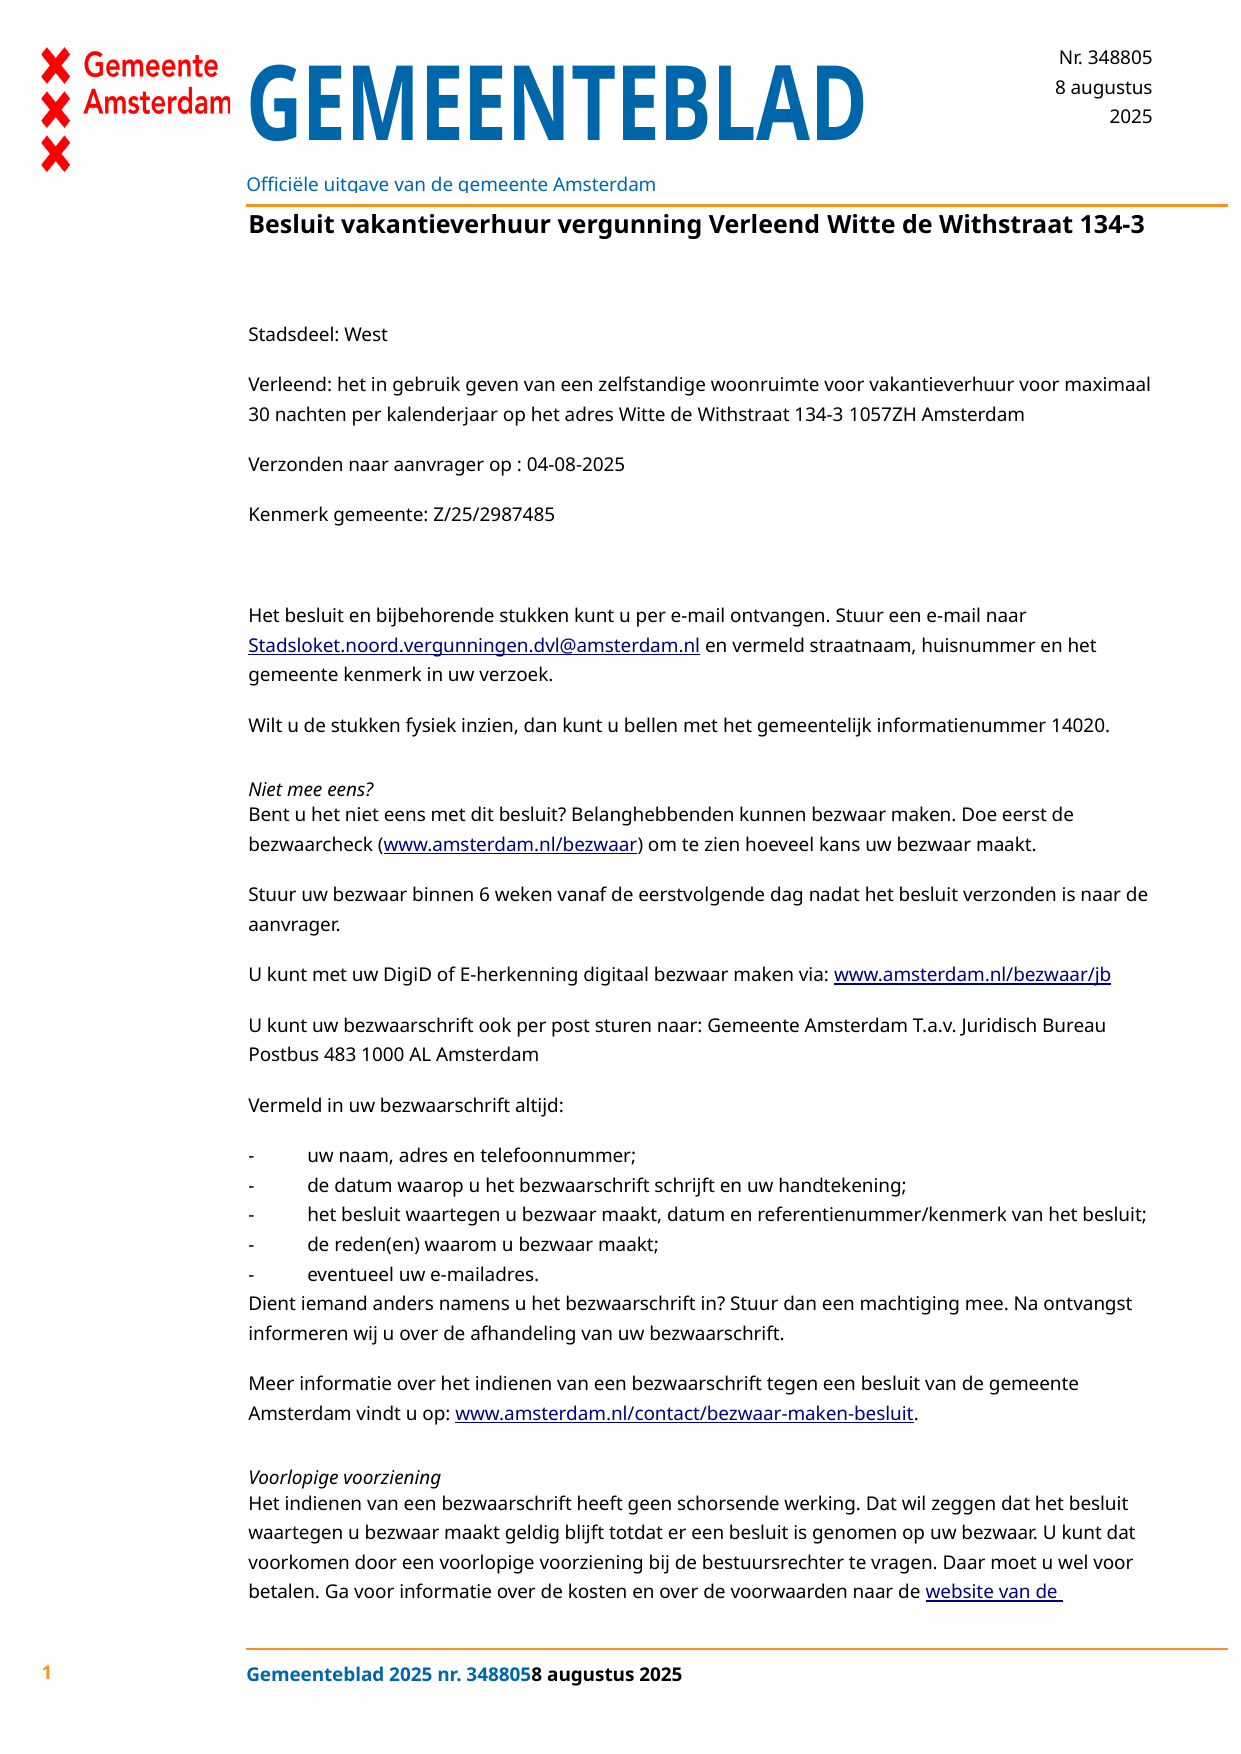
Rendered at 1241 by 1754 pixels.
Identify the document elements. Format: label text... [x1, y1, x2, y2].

text Bent u het niet eens met dit besluit? Belanghebbenden kunnen bezwaar maken. Doe eerst de bezwaarcheck (www.amsterdam.nl/bezwaar) om te zien hoeveel kans uw bezwaar maakt. [248, 802, 1152, 857]
text Verzonden naar aanvrager op : 04-08-2025 [248, 451, 1152, 477]
text Meer informatie over het indienen van een bezwaarschrift tegen een besluit van de gemeente Amsterdam vindt u op: www.amsterdam.nl/contact/bezwaar-maken-besluit. [248, 1370, 1152, 1426]
text Verleend: het in gebruik geven van een zelfstandige woonruimte voor vakantieverhuur voor maximaal 30 nachten per kalenderjaar op het adres Witte de Withstraat 134-3 1057ZH Amsterdam [248, 371, 1152, 426]
list het besluit waartegen u bezwaar maakt, datum en referentienummer/kenmerk van het besluit; [248, 1202, 1152, 1227]
text Het indienen van een bezwaarschrift heeft geen schorsende werking. Dat wil zeggen dat het besluit waartegen u bezwaar maakt geldig blijft totdat er een besluit is genomen op uw bezwaar. U kunt dat voorkomen door een voorlopige voorziening bij de bestuursrechter te vragen. Daar moet u wel voor betalen. Ga voor informatie over de kosten en over de voorwaarden naar de website van de [248, 1490, 1152, 1604]
text Niet mee eens? [248, 776, 1152, 802]
text U kunt uw bezwaarschrift ook per post sturen naar: Gemeente Amsterdam T.a.v. Juridisch Bureau Postbus 483 1000 AL Amsterdam [248, 1012, 1152, 1067]
list uw naam, adres en telefoonnummer; [248, 1142, 1152, 1168]
text Voorlopige voorziening [248, 1464, 1152, 1490]
list eventueel uw e-mailadres. [248, 1261, 1152, 1287]
text Besluit vakantieverhuur vergunning Verleend Witte de Withstraat 134-3 [248, 207, 1152, 241]
text Stuur uw bezwaar binnen 6 weken vanaf de eerstvolgende dag nadat het besluit verzonden is naar de aanvrager. [248, 882, 1152, 937]
text Dient iemand anders namens u het bezwaarschrift in? Stuur dan een machtiging mee. Na ontvangst informeren wij u over de afhandeling van uw bezwaarschrift. [248, 1290, 1152, 1346]
text Kenmerk gemeente: Z/25/2987485 [248, 502, 1152, 527]
text Stadsdeel: West [248, 321, 1152, 346]
text U kunt met uw DigiD of E-herkenning digitaal bezwaar maken via: www.amsterdam.nl/bezwaar/jb [248, 962, 1152, 987]
text Wilt u de stukken fysiek inzien, dan kunt u bellen met het gemeentelijk informatienummer 14020. [248, 712, 1152, 738]
list de datum waarop u het bezwaarschrift schrijft en uw handtekening; [248, 1172, 1152, 1198]
list de reden(en) waarom u bezwaar maakt; [248, 1231, 1152, 1257]
picture [41, 47, 231, 172]
text Het besluit en bijbehorende stukken kunt u per e-mail ontvangen. Stuur een e-mail naar Stadsloket.noord.vergunningen.dvl@amsterdam.nl en vermeld straatnaam, huisnummer en het gemeente kenmerk in uw verzoek. [248, 602, 1152, 687]
text Vermeld in uw bezwaarschrift altijd: [248, 1092, 1152, 1118]
